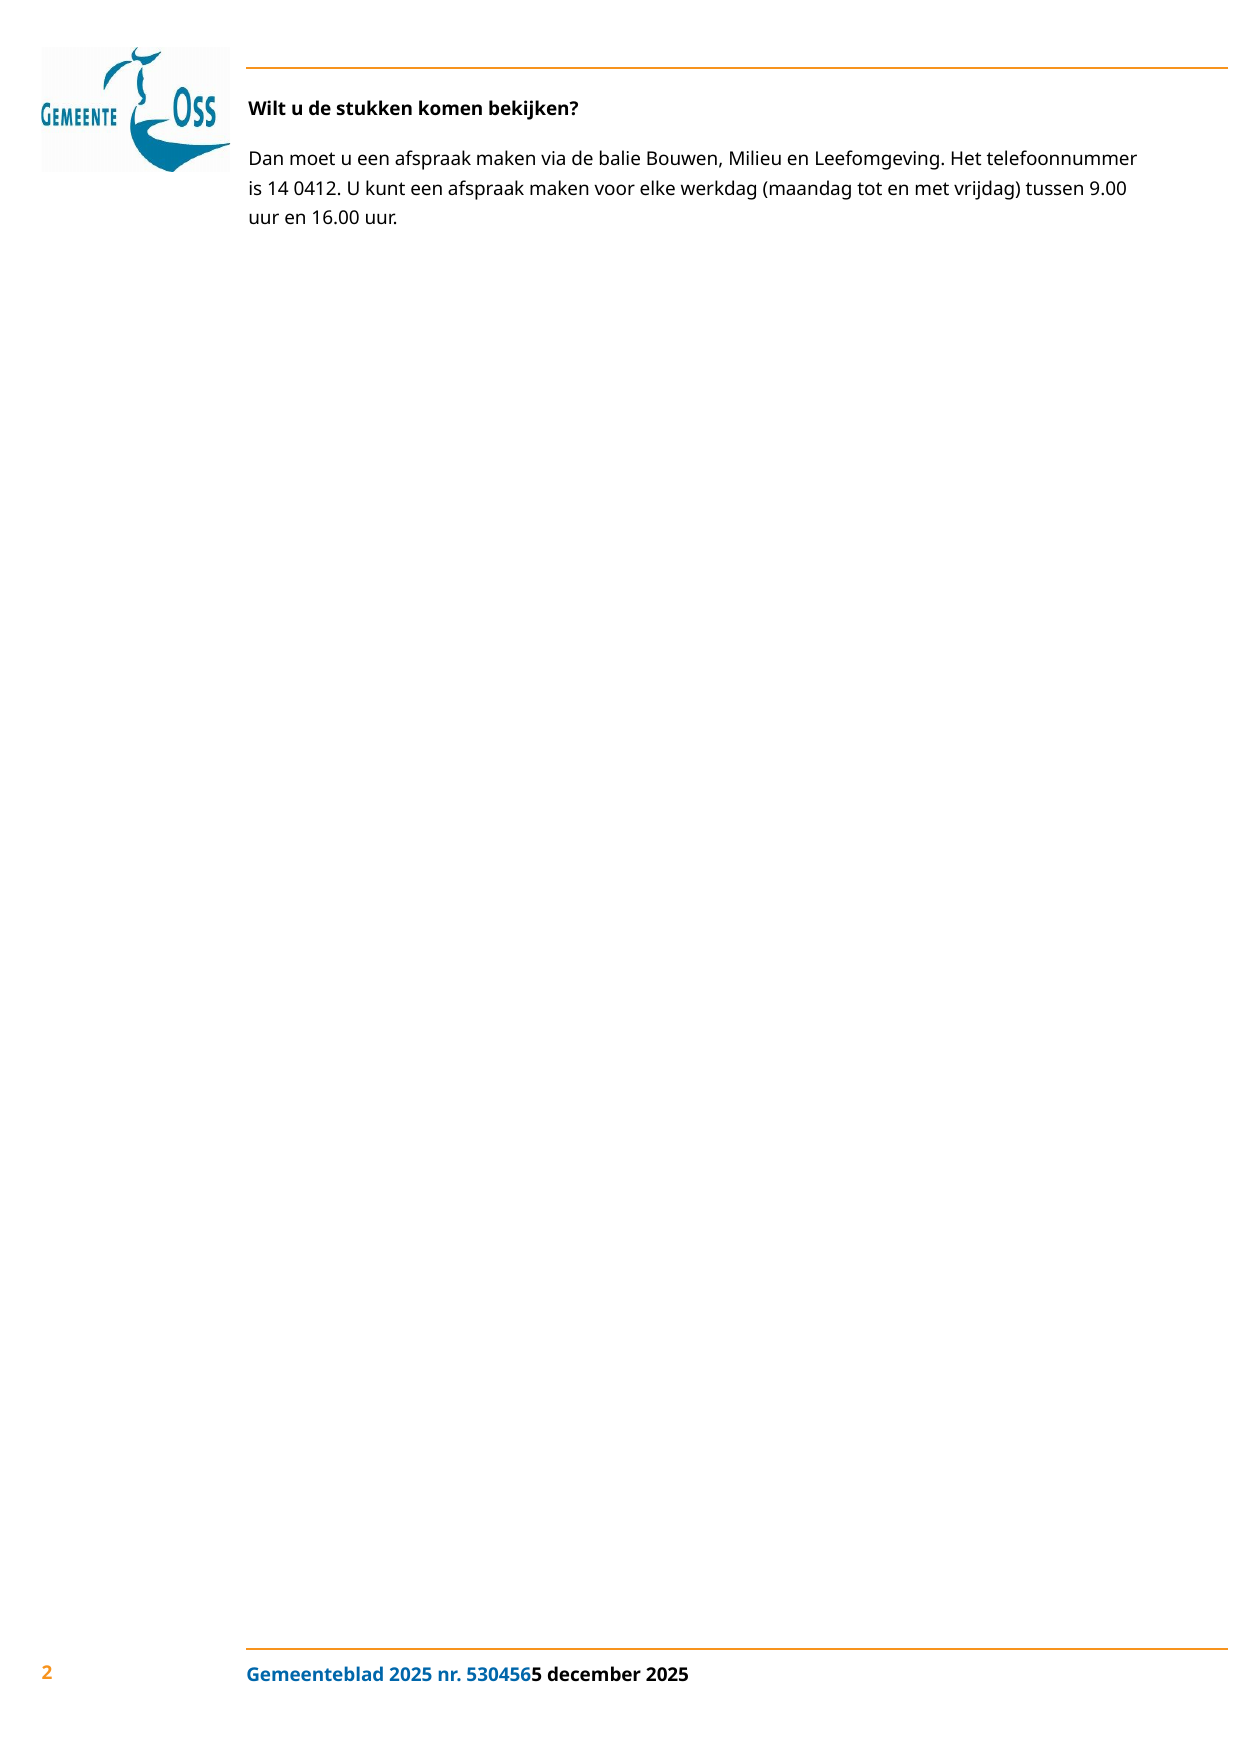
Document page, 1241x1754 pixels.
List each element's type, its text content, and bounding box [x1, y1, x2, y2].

text Dan moet u een afspraak maken via de balie Bouwen, Milieu en Leefomgeving. Het telefoonnummer is 14 0412. U kunt een afspraak maken voor elke werkdag (maandag tot en met vrijdag) tussen 9.00 uur en 16.00 uur. [248, 145, 1152, 230]
picture [41, 47, 231, 172]
text Wilt u de stukken komen bekijken? [248, 95, 1152, 121]
